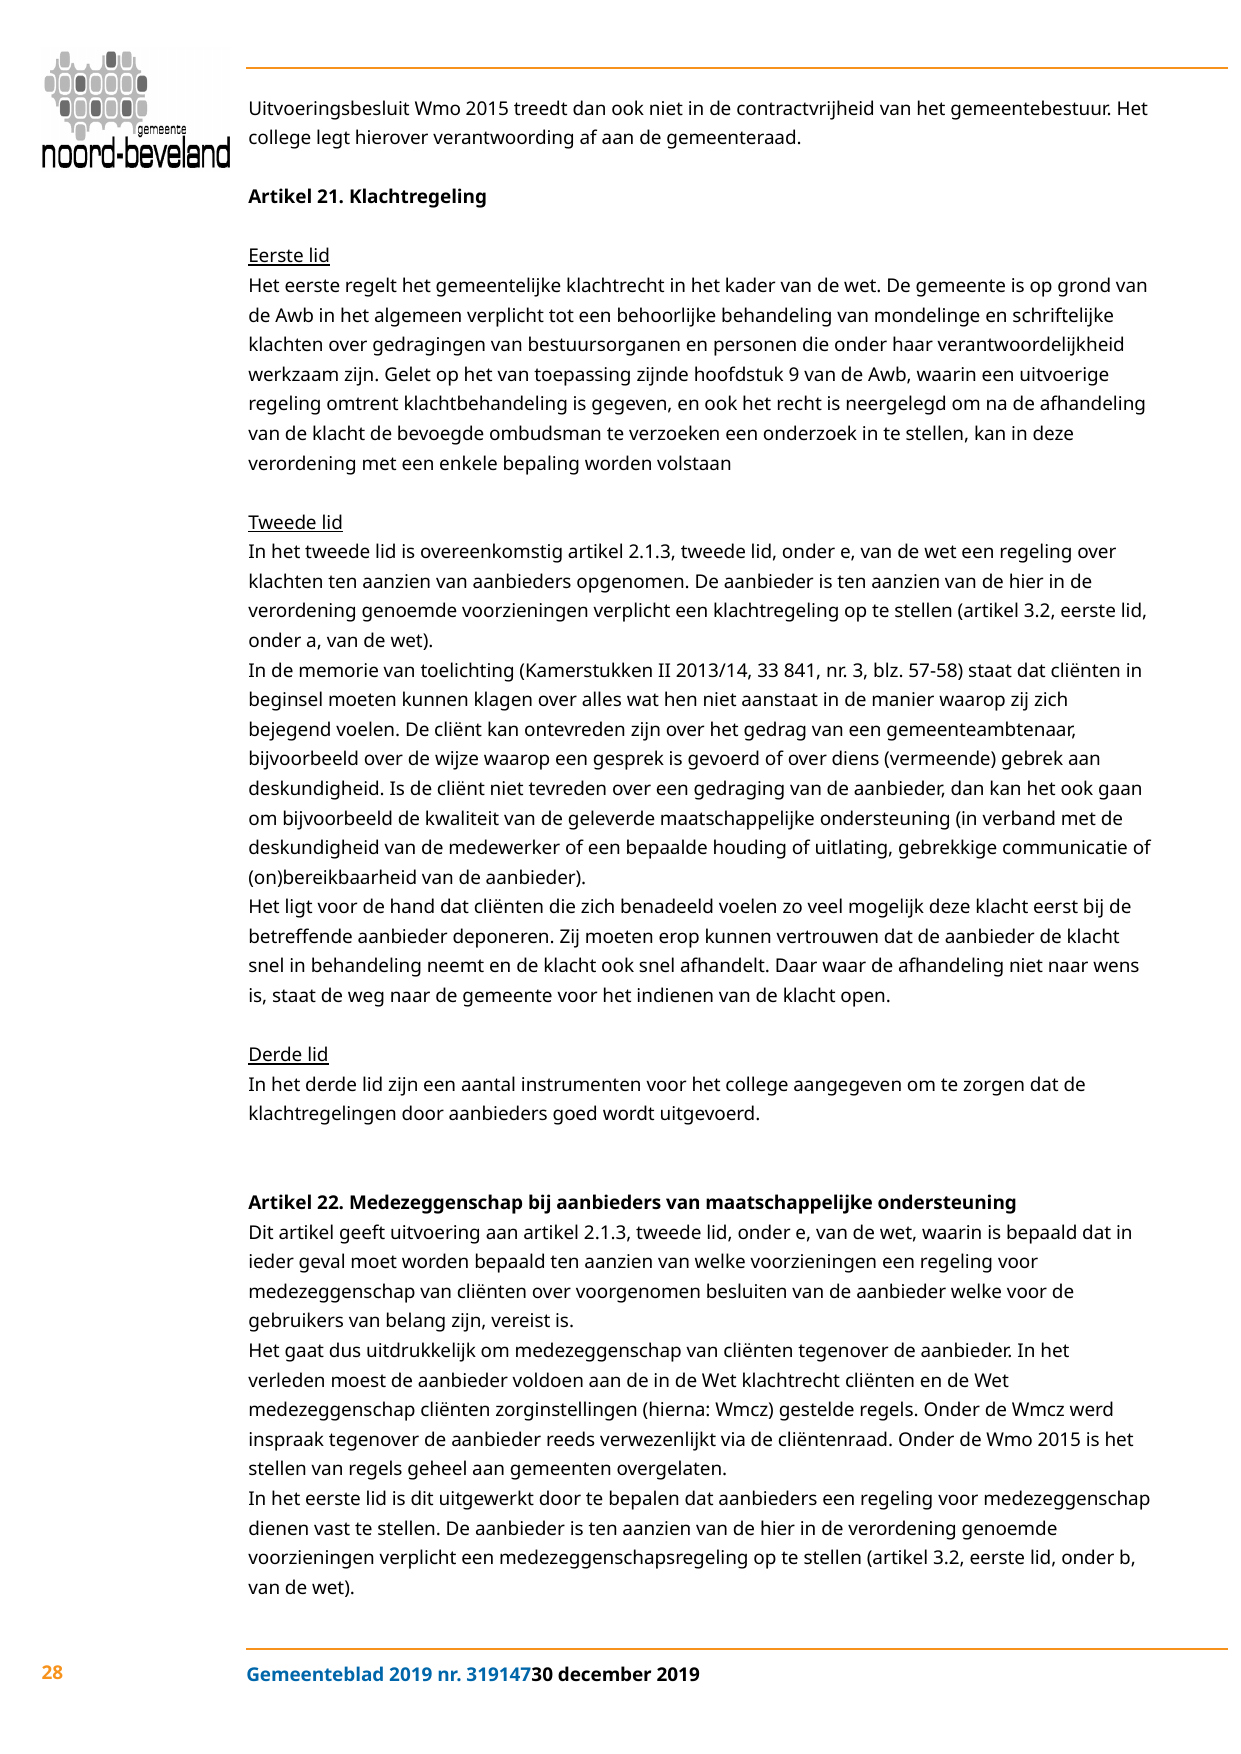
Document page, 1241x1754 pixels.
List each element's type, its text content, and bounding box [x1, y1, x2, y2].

text Dit artikel geeft uitvoering aan artikel 2.1.3, tweede lid, onder e, van de wet, waarin is bepaald dat in ieder geval moet worden bepaald ten aanzien van welke voorzieningen een regeling voor medezeggenschap van cliënten over voorgenomen besluiten van de aanbieder welke voor de gebruikers van belang zijn, vereist is. [248, 1219, 1152, 1333]
text Eerste lid [248, 243, 1152, 268]
picture [41, 47, 231, 172]
text In het tweede lid is overeenkomstig artikel 2.1.3, tweede lid, onder e, van de wet een regeling over klachten ten aanzien van aanbieders opgenomen. De aanbieder is ten aanzien van de hier in de verordening genoemde voorzieningen verplicht een klachtregeling op te stellen (artikel 3.2, eerste lid, onder a, van de wet). [248, 538, 1152, 653]
text In de memorie van toelichting (Kamerstukken II 2013/14, 33 841, nr. 3, blz. 57-58) staat dat cliënten in beginsel moeten kunnen klagen over alles wat hen niet aanstaat in de manier waarop zij zich bejegend voelen. De cliënt kan ontevreden zijn over het gedrag van een gemeenteambtenaar, bijvoorbeeld over de wijze waarop een gesprek is gevoerd of over diens (vermeende) gebrek aan deskundigheid. Is de cliënt niet tevreden over een gedraging van de aanbieder, dan kan het ook gaan om bijvoorbeeld de kwaliteit van de geleverde maatschappelijke ondersteuning (in verband met de deskundigheid van de medewerker of een bepaalde houding of uitlating, gebrekkige communicatie of (on)bereikbaarheid van de aanbieder). [248, 657, 1152, 890]
text Het ligt voor de hand dat cliënten die zich benadeeld voelen zo veel mogelijk deze klacht eerst bij de betreffende aanbieder deponeren. Zij moeten erop kunnen vertrouwen dat de aanbieder de klacht snel in behandeling neemt en de klacht ook snel afhandelt. Daar waar de afhandeling niet naar wens is, staat de weg naar de gemeente voor het indienen van de klacht open. [248, 893, 1152, 1008]
text In het eerste lid is dit uitgewerkt door te bepalen dat aanbieders een regeling voor medezeggenschap dienen vast te stellen. De aanbieder is ten aanzien van de hier in de verordening genoemde voorzieningen verplicht een medezeggenschapsregeling op te stellen (artikel 3.2, eerste lid, onder b, van de wet). [248, 1485, 1152, 1600]
text Het gaat dus uitdrukkelijk om medezeggenschap van cliënten tegenover de aanbieder. In het verleden moest de aanbieder voldoen aan de in de Wet klachtrecht cliënten en de Wet medezeggenschap cliënten zorginstellingen (hierna: Wmcz) gestelde regels. Onder de Wmcz werd inspraak tegenover de aanbieder reeds verwezenlijkt via de cliëntenraad. Onder de Wmo 2015 is het stellen van regels geheel aan gemeenten overgelaten. [248, 1337, 1152, 1481]
text Artikel 22. Medezeggenschap bij aanbieders van maatschappelijke ondersteuning [248, 1189, 1152, 1215]
text Het eerste regelt het gemeentelijke klachtrecht in het kader van de wet. De gemeente is op grond van de Awb in het algemeen verplicht tot een behoorlijke behandeling van mondelinge en schriftelijke klachten over gedragingen van bestuursorganen en personen die onder haar verantwoordelijkheid werkzaam zijn. Gelet op het van toepassing zijnde hoofdstuk 9 van de Awb, waarin een uitvoerige regeling omtrent klachtbehandeling is gegeven, en ook het recht is neergelegd om na de afhandeling van de klacht de bevoegde ombudsman te verzoeken een onderzoek in te stellen, kan in deze verordening met een enkele bepaling worden volstaan [248, 272, 1152, 476]
text Artikel 21. Klachtregeling [248, 183, 1152, 209]
text Derde lid [248, 1041, 1152, 1067]
text In het derde lid zijn een aantal instrumenten voor het college aangegeven om te zorgen dat de klachtregelingen door aanbieders goed wordt uitgevoerd. [248, 1071, 1152, 1126]
text Tweede lid [248, 509, 1152, 535]
text Uitvoeringsbesluit Wmo 2015 treedt dan ook niet in de contractvrijheid van het gemeentebestuur. Het college legt hierover verantwoording af aan de gemeenteraad. [248, 95, 1152, 150]
